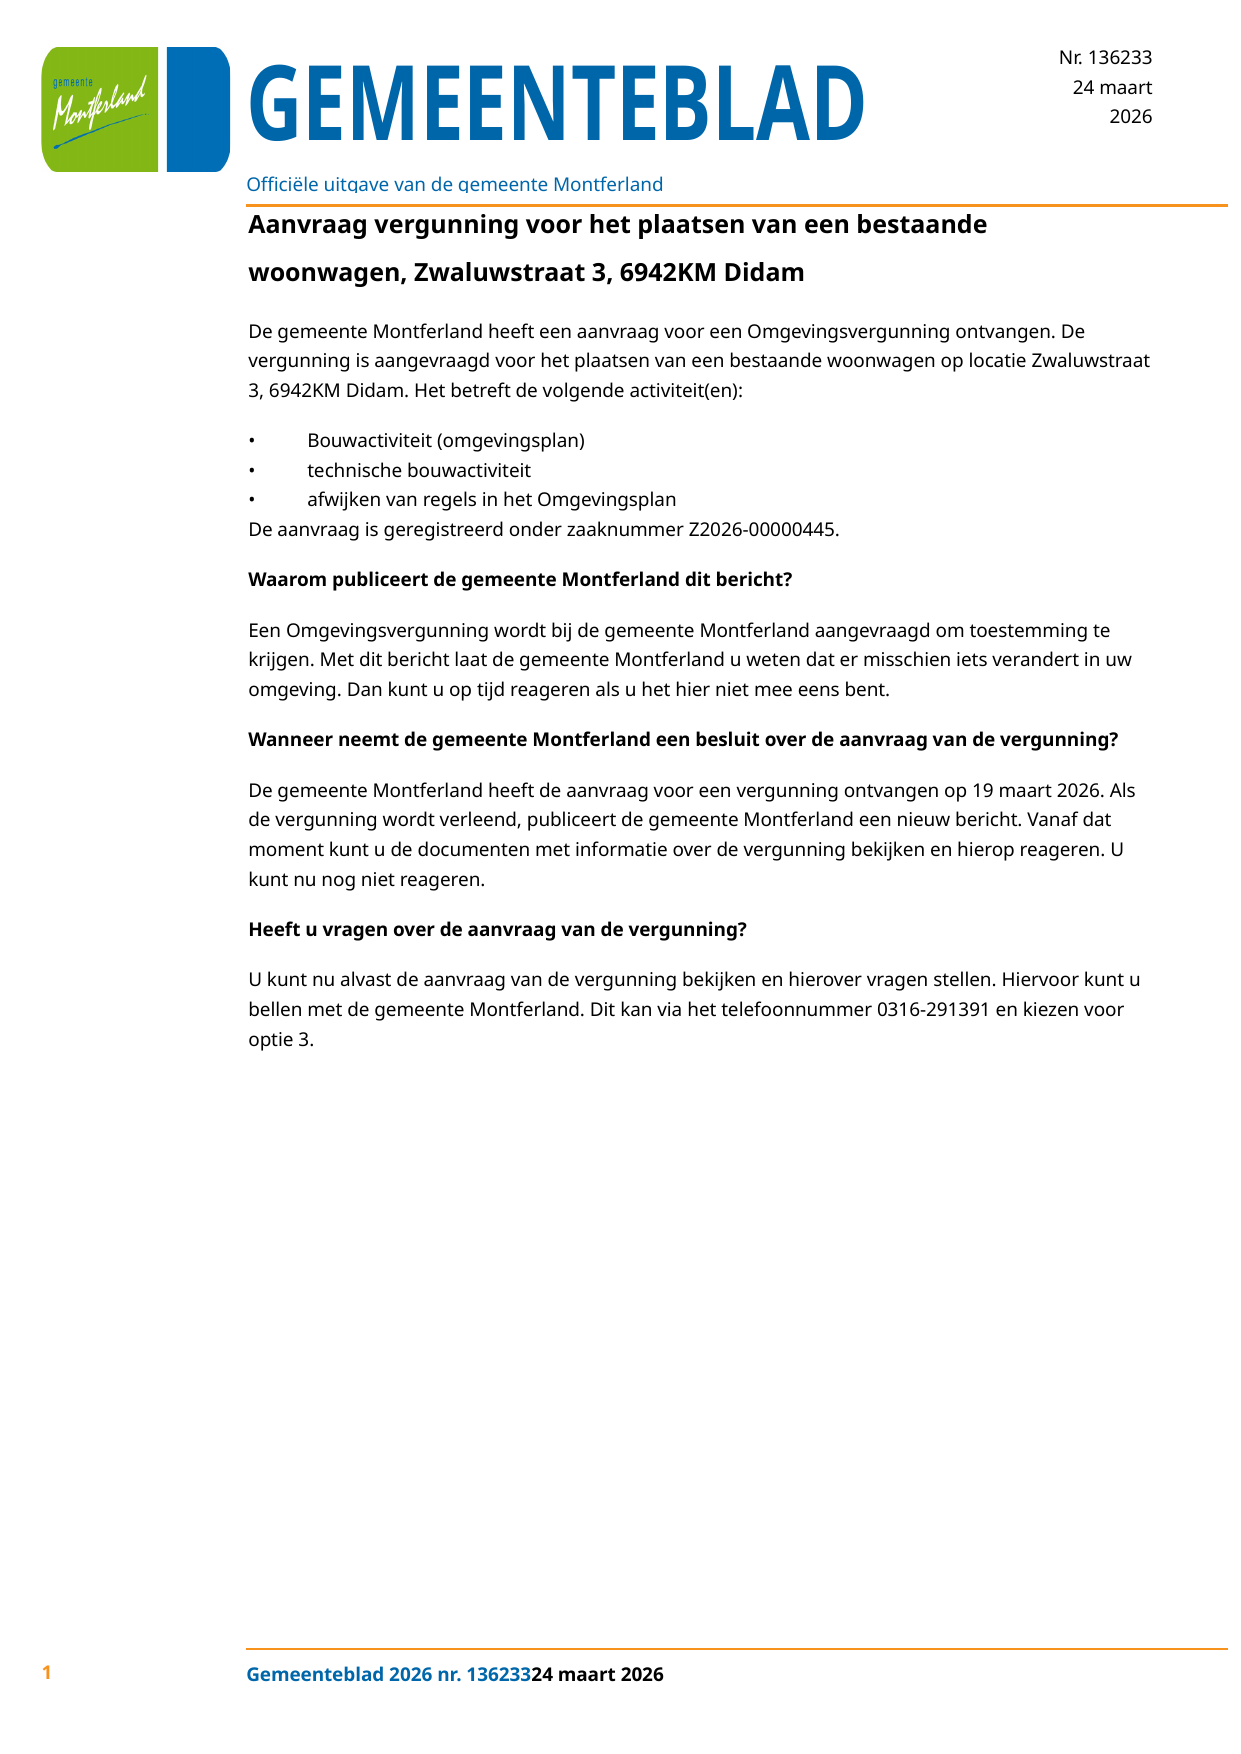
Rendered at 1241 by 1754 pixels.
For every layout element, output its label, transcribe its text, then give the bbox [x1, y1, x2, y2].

text De gemeente Montferland heeft de aanvraag voor een vergunning ontvangen op 19 maart 2026. Als de vergunning wordt verleend, publiceert de gemeente Montferland een nieuw bericht. Vanaf dat moment kunt u de documenten met informatie over de vergunning bekijken en hierop reageren. U kunt nu nog niet reageren. [248, 777, 1152, 892]
list afwijken van regels in het Omgevingsplan [248, 487, 1152, 512]
text Wanneer neemt de gemeente Montferland een besluit over de aanvraag van de vergunning? [248, 727, 1152, 752]
list Bouwactiviteit (omgevingsplan) [248, 427, 1152, 453]
text De aanvraag is geregistreerd onder zaaknummer Z2026-00000445. [248, 516, 1152, 542]
list technische bouwactiviteit [248, 457, 1152, 483]
text U kunt nu alvast de aanvraag van de vergunning bekijken en hierover vragen stellen. Hiervoor kunt u bellen met de gemeente Montferland. Dit kan via het telefoonnummer 0316-291391 en kiezen voor optie 3. [248, 967, 1152, 1052]
text Aanvraag vergunning voor het plaatsen van een bestaande woonwagen, Zwaluwstraat 3, 6942KM Didam [248, 207, 1152, 288]
text Een Omgevingsvergunning wordt bij de gemeente Montferland aangevraagd om toestemming te krijgen. Met dit bericht laat de gemeente Montferland u weten dat er misschien iets verandert in uw omgeving. Dan kunt u op tijd reageren als u het hier niet mee eens bent. [248, 617, 1152, 702]
text Heeft u vragen over de aanvraag van de vergunning? [248, 916, 1152, 942]
text Waarom publiceert de gemeente Montferland dit bericht? [248, 567, 1152, 592]
picture [41, 47, 231, 172]
text De gemeente Montferland heeft een aanvraag voor een Omgevingsvergunning ontvangen. De vergunning is aangevraagd voor het plaatsen van een bestaande woonwagen op locatie Zwaluwstraat 3, 6942KM Didam. Het betreft de volgende activiteit(en): [248, 318, 1152, 403]
